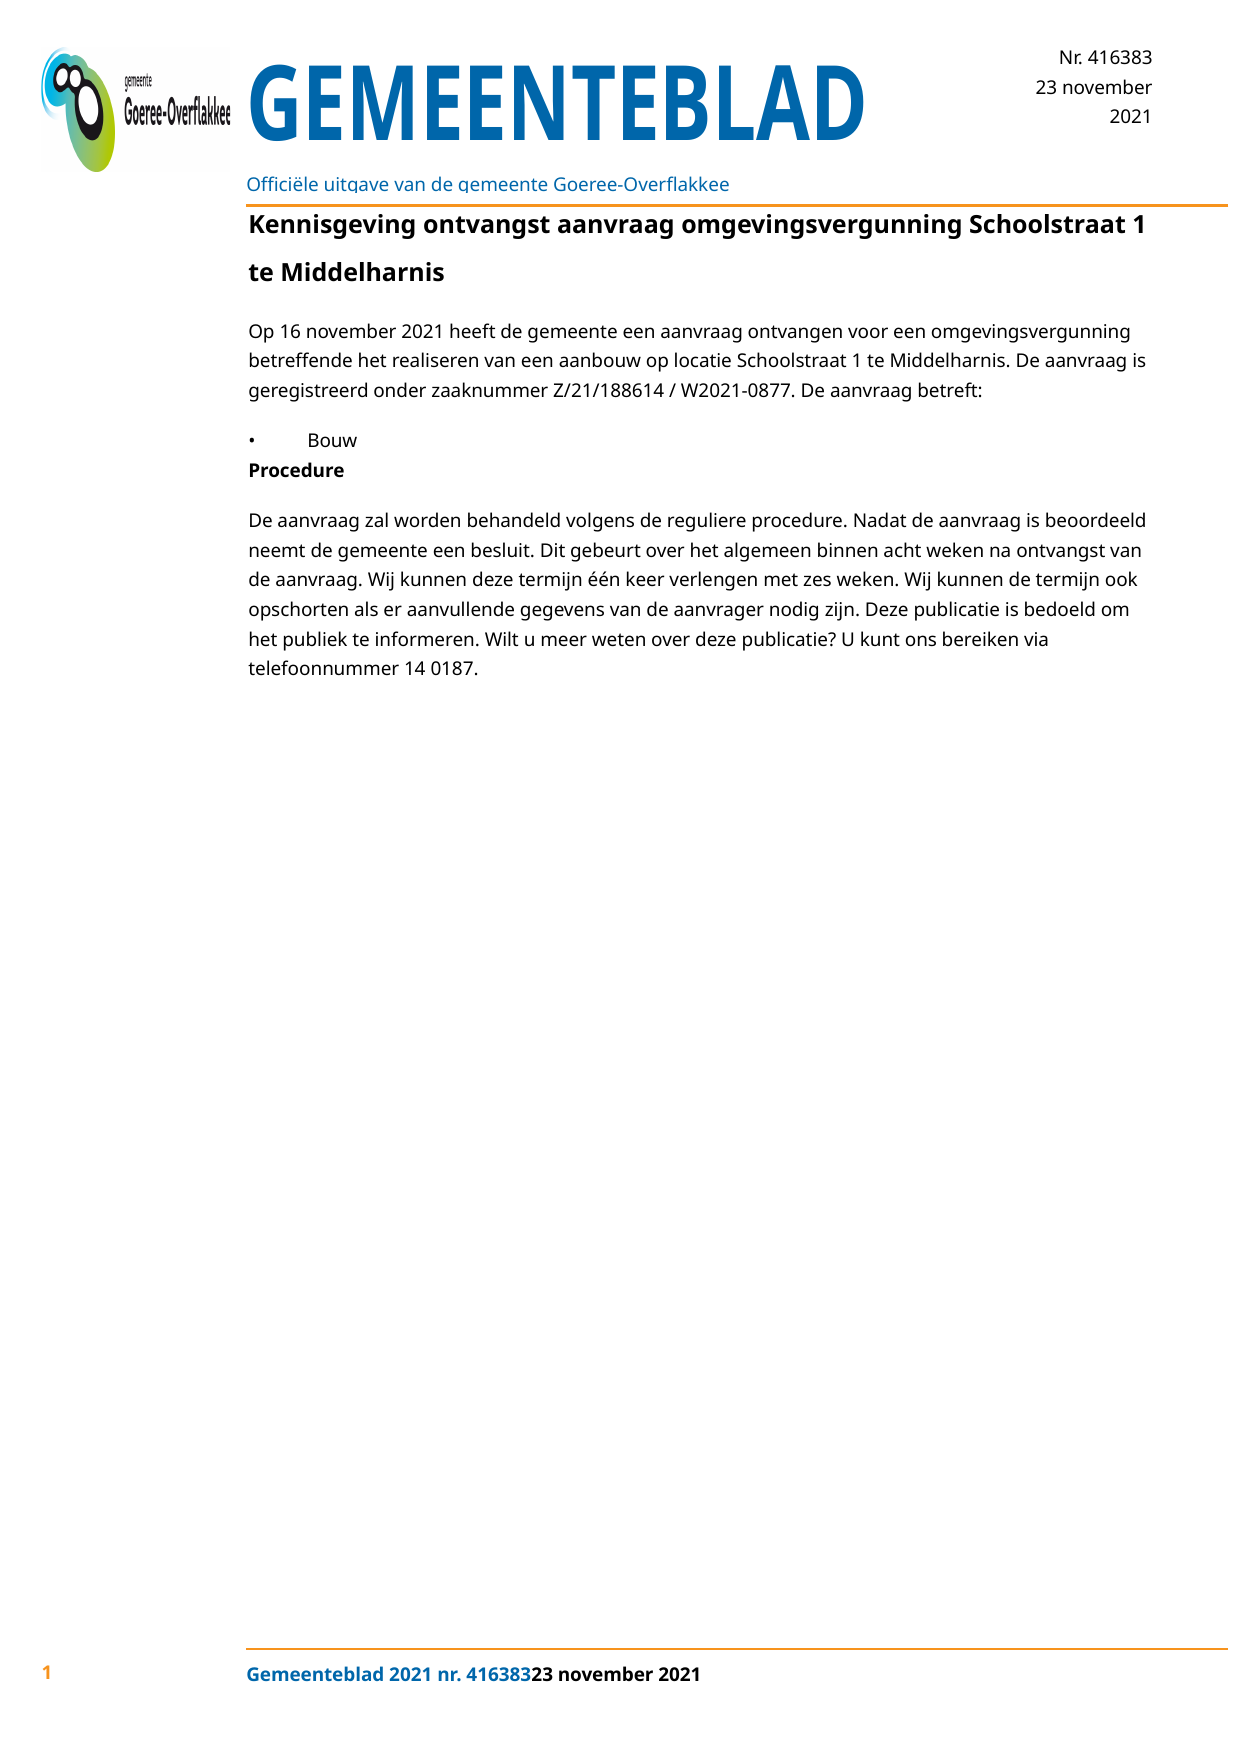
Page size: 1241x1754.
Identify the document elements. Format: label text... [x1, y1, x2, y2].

text Procedure [248, 457, 1152, 483]
text Op 16 november 2021 heeft de gemeente een aanvraag ontvangen voor een omgevingsvergunning betreffende het realiseren van een aanbouw op locatie Schoolstraat 1 te Middelharnis. De aanvraag is geregistreerd onder zaaknummer Z/21/188614 / W2021-0877. De aanvraag betreft: [248, 318, 1152, 403]
list Bouw [248, 427, 1152, 453]
text Kennisgeving ontvangst aanvraag omgevingsvergunning Schoolstraat 1 te Middelharnis [248, 207, 1152, 288]
picture [41, 47, 231, 172]
text De aanvraag zal worden behandeld volgens de reguliere procedure. Nadat de aanvraag is beoordeeld neemt de gemeente een besluit. Dit gebeurt over het algemeen binnen acht weken na ontvangst van de aanvraag. Wij kunnen deze termijn één keer verlengen met zes weken. Wij kunnen de termijn ook opschorten als er aanvullende gegevens van de aanvrager nodig zijn. Deze publicatie is bedoeld om het publiek te informeren. Wilt u meer weten over deze publicatie? U kunt ons bereiken via telefoonnummer 14 0187. [248, 507, 1152, 681]
